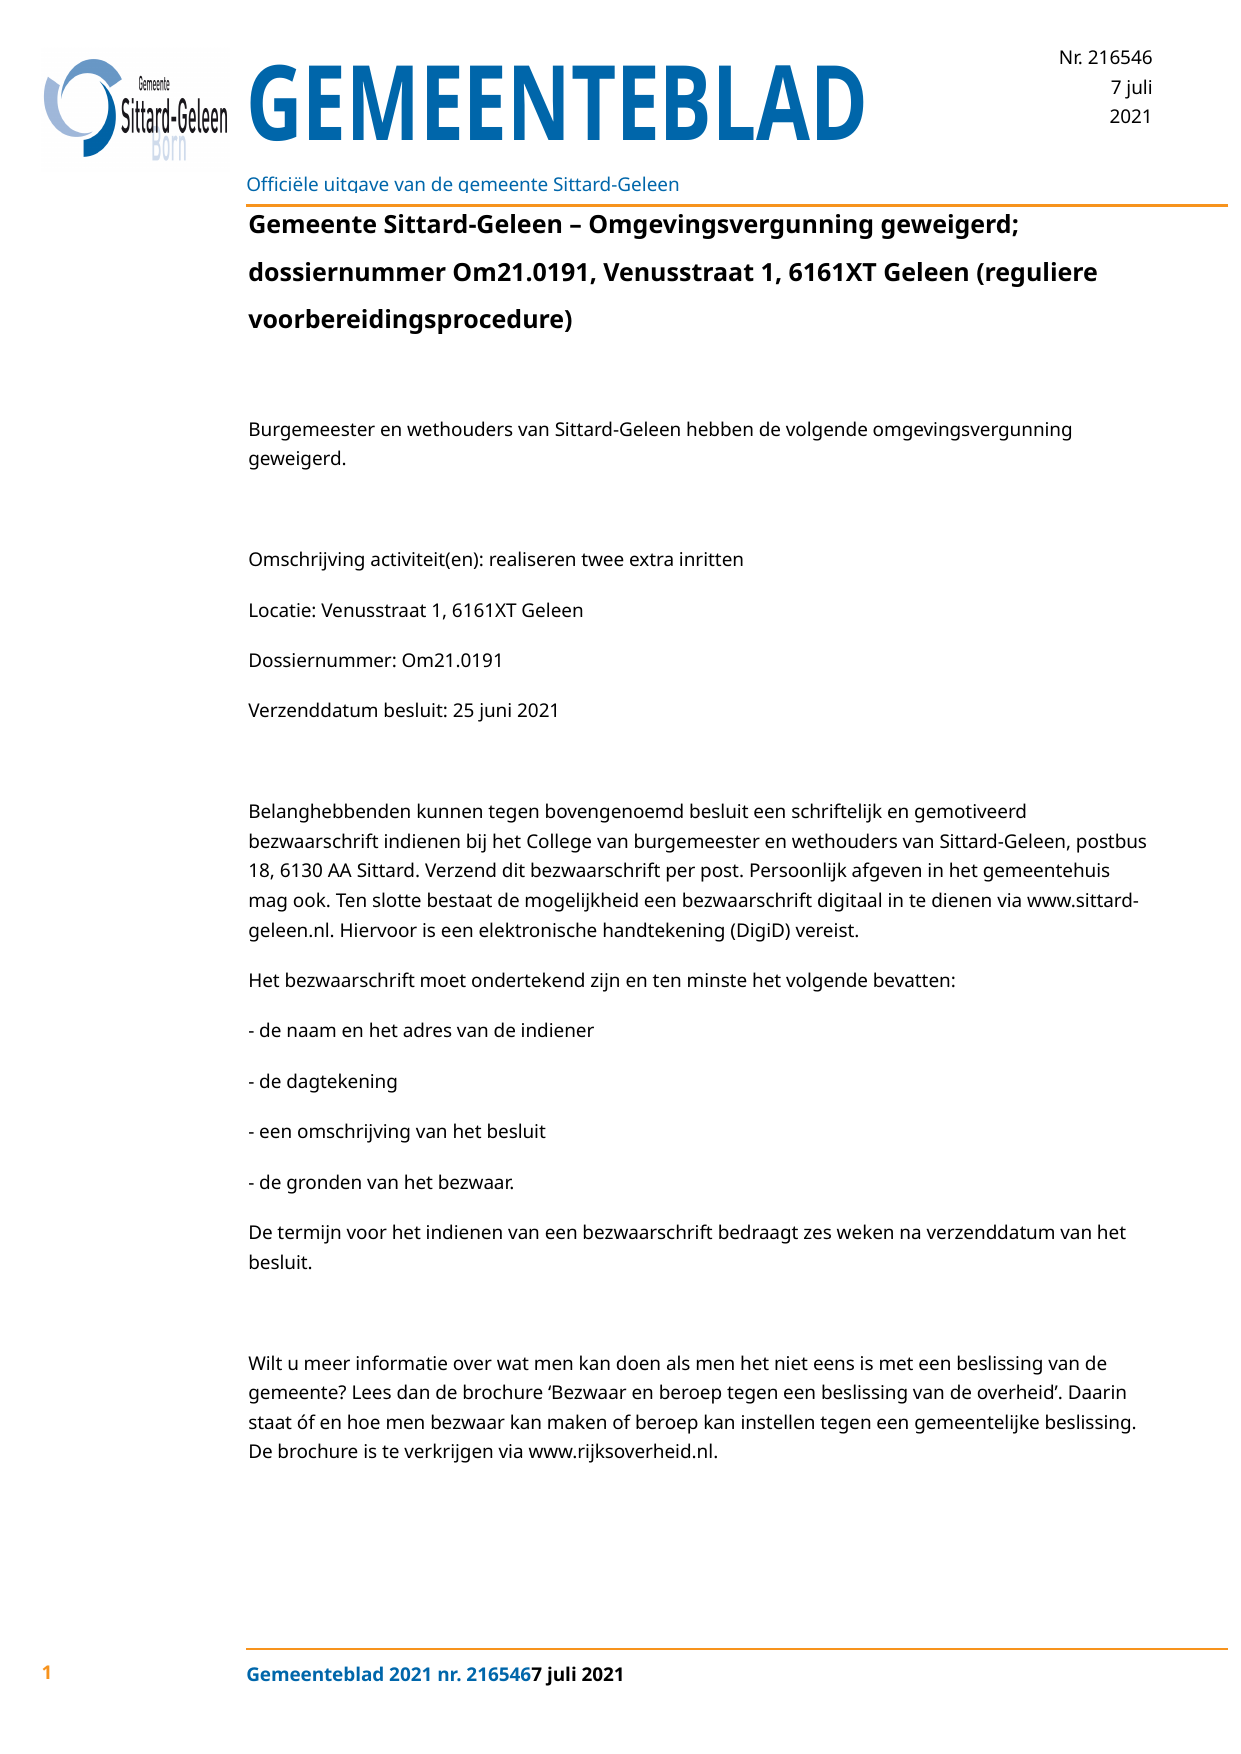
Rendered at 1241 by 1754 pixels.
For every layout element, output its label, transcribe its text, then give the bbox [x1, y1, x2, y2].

text Het bezwaarschrift moet ondertekend zijn en ten minste het volgende bevatten: [248, 967, 1152, 993]
text Wilt u meer informatie over wat men kan doen als men het niet eens is met een beslissing van de gemeente? Lees dan de brochure ‘Bezwaar en beroep tegen een beslissing van de overheid’. Daarin staat óf en hoe men bezwaar kan maken of beroep kan instellen tegen een gemeentelijke beslissing. De brochure is te verkrijgen via www.rijksoverheid.nl. [248, 1350, 1152, 1464]
text - de naam en het adres van de indiener [248, 1018, 1152, 1043]
text Gemeente Sittard-Geleen – Omgevingsvergunning geweigerd; dossiernummer Om21.0191, Venusstraat 1, 6161XT Geleen (reguliere voorbereidingsprocedure) [248, 207, 1152, 336]
text Locatie: Venusstraat 1, 6161XT Geleen [248, 597, 1152, 622]
text - de dagtekening [248, 1068, 1152, 1094]
text - een omschrijving van het besluit [248, 1118, 1152, 1144]
text Verzenddatum besluit: 25 juni 2021 [248, 698, 1152, 723]
text Dossiernummer: Om21.0191 [248, 647, 1152, 673]
picture [41, 47, 231, 172]
text Belanghebbenden kunnen tegen bovengenoemd besluit een schriftelijk en gemotiveerd bezwaarschrift indienen bij het College van burgemeester en wethouders van Sittard-Geleen, postbus 18, 6130 AA Sittard. Verzend dit bezwaarschrift per post. Persoonlijk afgeven in het gemeentehuis mag ook. Ten slotte bestaat de mogelijkheid een bezwaarschrift digitaal in te dienen via www.sittard-geleen.nl. Hiervoor is een elektronische handtekening (DigiD) vereist. [248, 798, 1152, 942]
text De termijn voor het indienen van een bezwaarschrift bedraagt zes weken na verzenddatum van het besluit. [248, 1219, 1152, 1274]
text Burgemeester en wethouders van Sittard-Geleen hebben de volgende omgevingsvergunning geweigerd. [248, 416, 1152, 471]
text - de gronden van het bezwaar. [248, 1169, 1152, 1194]
text Omschrijving activiteit(en): realiseren twee extra inritten [248, 546, 1152, 572]
